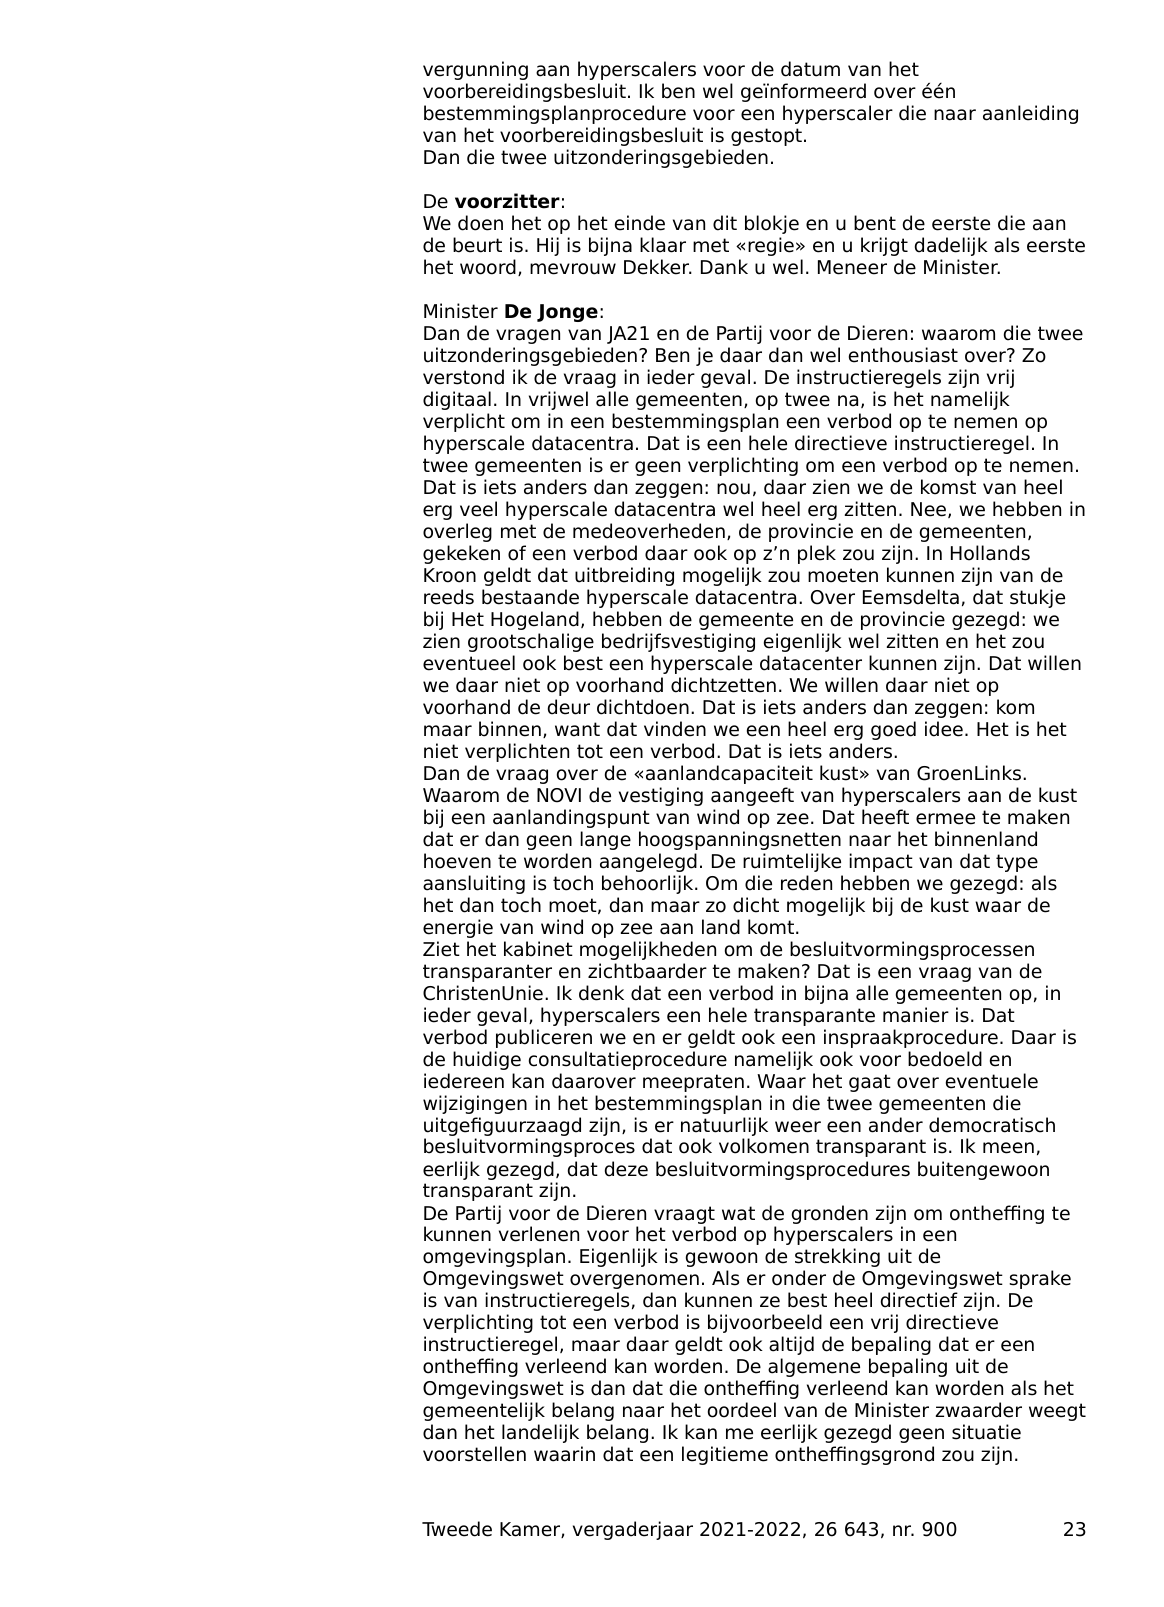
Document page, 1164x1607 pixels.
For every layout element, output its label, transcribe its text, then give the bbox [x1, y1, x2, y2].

text We doen het op het einde van dit blokje en u bent de eerste die aan de beurt is. Hij is bijna klaar met «regie» en u krijgt dadelijk als eerste het woord, mevrouw Dekker. Dank u wel. Meneer de Minister. [422, 213, 1087, 279]
text De voorzitter: [422, 191, 1087, 213]
text Minister De Jonge: [422, 301, 1087, 323]
text Dan de vraag over de «aanlandcapaciteit kust» van GroenLinks. Waarom de NOVI de vestiging aangeeft van hyperscalers aan de kust bij een aanlandingspunt van wind op zee. Dat heeft ermee te maken dat er dan geen lange hoogspanningsnetten naar het binnenland hoeven te worden aangelegd. De ruimtelijke impact van dat type aansluiting is toch behoorlijk. Om die reden hebben we gezegd: als het dan toch moet, dan maar zo dicht mogelijk bij de kust waar de energie van wind op zee aan land komt. [422, 763, 1087, 939]
text vergunning aan hyperscalers voor de datum van het voorbereidingsbesluit. Ik ben wel geïnformeerd over één bestemmingsplanprocedure voor een hyperscaler die naar aanleiding van het voorbereidingsbesluit is gestopt. [422, 59, 1087, 147]
text Ziet het kabinet mogelijkheden om de besluitvormingsprocessen transparanter en zichtbaarder te maken? Dat is een vraag van de ChristenUnie. Ik denk dat een verbod in bijna alle gemeenten op, in ieder geval, hyperscalers een hele transparante manier is. Dat verbod publiceren we en er geldt ook een inspraakprocedure. Daar is de huidige consultatieprocedure namelijk ook voor bedoeld en iedereen kan daarover meepraten. Waar het gaat over eventuele wijzigingen in het bestemmingsplan in die twee gemeenten die uitgefiguurzaagd zijn, is er natuurlijk weer een ander democratisch besluitvormingsproces dat ook volkomen transparant is. Ik meen, eerlijk gezegd, dat deze besluitvormingsprocedures buitengewoon transparant zijn. [422, 939, 1087, 1202]
text Dan de vragen van JA21 en de Partij voor de Dieren: waarom die twee uitzonderingsgebieden? Ben je daar dan wel enthousiast over? Zo verstond ik de vraag in ieder geval. De instructieregels zijn vrij digitaal. In vrijwel alle gemeenten, op twee na, is het namelijk verplicht om in een bestemmingsplan een verbod op te nemen op hyperscale datacentra. Dat is een hele directieve instructieregel. In twee gemeenten is er geen verplichting om een verbod op te nemen. Dat is iets anders dan zeggen: nou, daar zien we de komst van heel erg veel hyperscale datacentra wel heel erg zitten. Nee, we hebben in overleg met de medeoverheden, de provincie en de gemeenten, gekeken of een verbod daar ook op z’n plek zou zijn. In Hollands Kroon geldt dat uitbreiding mogelijk zou moeten kunnen zijn van de reeds bestaande hyperscale datacentra. Over Eemsdelta, dat stukje bij Het Hogeland, hebben de gemeente en de provincie gezegd: we zien grootschalige bedrijfsvestiging eigenlijk wel zitten en het zou eventueel ook best een hyperscale datacenter kunnen zijn. Dat willen we daar niet op voorhand dichtzetten. We willen daar niet op voorhand de deur dichtdoen. Dat is iets anders dan zeggen: kom maar binnen, want dat vinden we een heel erg goed idee. Het is het niet verplichten tot een verbod. Dat is iets anders. [422, 323, 1087, 763]
text De Partij voor de Dieren vraagt wat de gronden zijn om ontheffing te kunnen verlenen voor het verbod op hyperscalers in een omgevingsplan. Eigenlijk is gewoon de strekking uit de Omgevingswet overgenomen. Als er onder de Omgevingswet sprake is van instructieregels, dan kunnen ze best heel directief zijn. De verplichting tot een verbod is bijvoorbeeld een vrij directieve instructieregel, maar daar geldt ook altijd de bepaling dat er een ontheffing verleend kan worden. De algemene bepaling uit de Omgevingswet is dan dat die ontheffing verleend kan worden als het gemeentelijk belang naar het oordeel van de Minister zwaarder weegt dan het landelijk belang. Ik kan me eerlijk gezegd geen situatie voorstellen waarin dat een legitieme ontheffingsgrond zou zijn. [422, 1202, 1087, 1466]
text Dan die twee uitzonderingsgebieden. [422, 147, 1087, 169]
